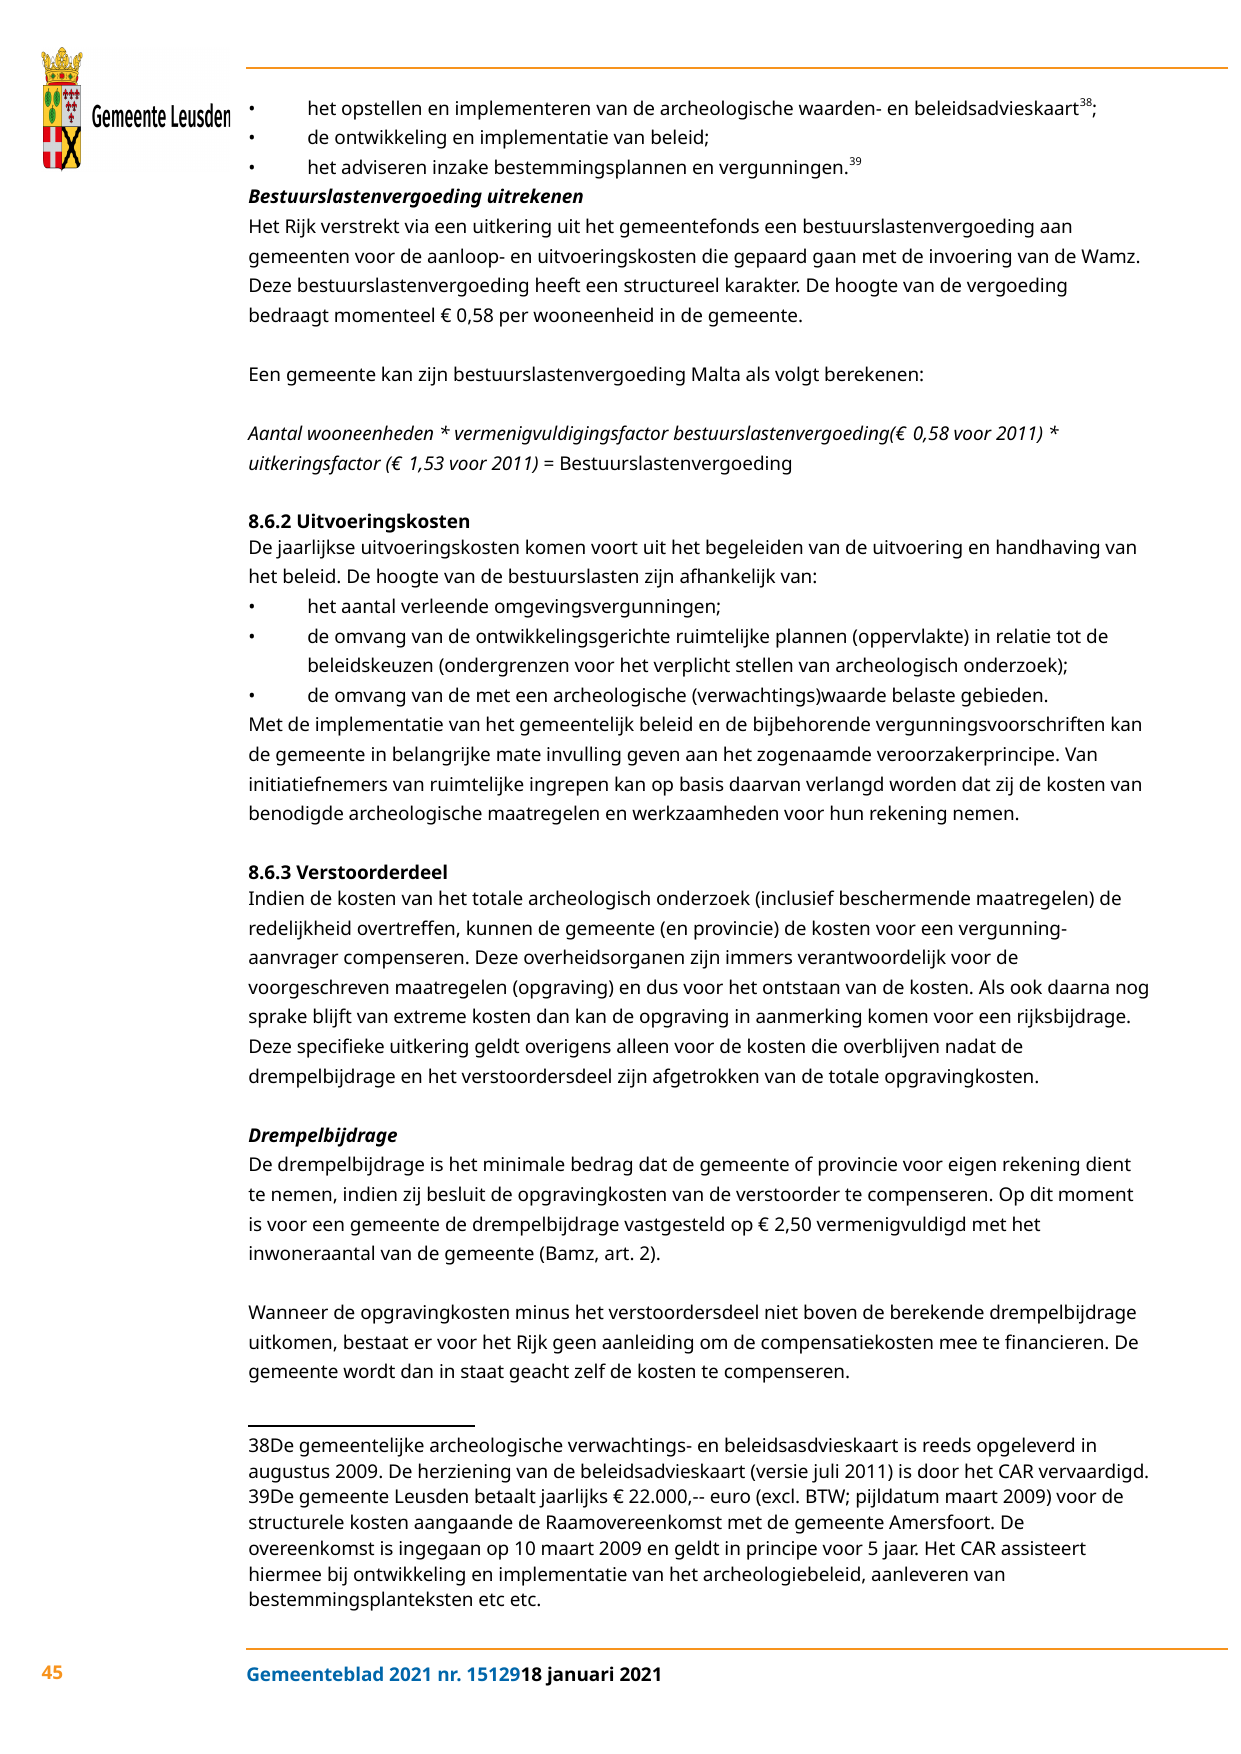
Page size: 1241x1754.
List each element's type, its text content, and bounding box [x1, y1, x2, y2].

list het opstellen en implementeren van de archeologische waarden- en beleidsadvieskaart; [248, 95, 1152, 121]
list de omvang van de ontwikkelingsgerichte ruimtelijke plannen (oppervlakte) in relatie tot de beleidskeuzen (ondergrenzen voor het verplicht stellen van archeologisch onderzoek); [248, 623, 1152, 678]
table_header Drempelbijdrage De drempelbijdrage is het minimale bedrag dat de gemeente of provincie voor eigen rekening dient te nemen, indien zij besluit de opgravingkosten van de verstoorder te compenseren. Op dit moment is voor een gemeente de drempelbijdrage vastgesteld op € 2,50 vermenigvuldigd met het inwoneraantal van de gemeente (Bamz, art. 2). Wanneer de opgravingkosten minus het verstoordersdeel niet boven de berekende drempelbijdrage uitkomen, bestaat er voor het Rijk geen aanleiding om de compensatiekosten mee te financieren. De gemeente wordt dan in staat geacht zelf de kosten te compenseren. [248, 1122, 1152, 1384]
text De jaarlijkse uitvoeringskosten komen voort uit het begeleiden van de uitvoering en handhaving van het beleid. De hoogte van de bestuurslasten zijn afhankelijk van: [248, 534, 1152, 589]
picture [41, 47, 231, 172]
text Met de implementatie van het gemeentelijk beleid en de bijbehorende vergunningsvoorschriften kan de gemeente in belangrijke mate invulling geven aan het zogenaamde veroorzakerprincipe. Van initiatiefnemers van ruimtelijke ingrepen kan op basis daarvan verlangd worden dat zij de kosten van benodigde archeologische maatregelen en werkzaamheden voor hun rekening nemen. [248, 712, 1152, 826]
list de ontwikkeling en implementatie van beleid; [248, 124, 1152, 150]
list het adviseren inzake bestemmingsplannen en vergunningen. [248, 154, 1152, 180]
text 8.6.3 Verstoorderdeel [248, 859, 1152, 885]
list de omvang van de met een archeologische (verwachtings)waarde belaste gebieden. [248, 682, 1152, 708]
list De gemeente Leusden betaalt jaarlijks € 22.000,-- euro (excl. BTW; pijldatum maart 2009) voor de structurele kosten aangaande de Raamovereenkomst met de gemeente Amersfoort. De overeenkomst is ingegaan op 10 maart 2009 en geldt in principe voor 5 jaar. Het CAR assisteert hiermee bij ontwikkeling en implementatie van het archeologiebeleid, aanleveren van bestemmingsplanteksten etc etc. [248, 1483, 1152, 1612]
list het aantal verleende omgevingsvergunningen; [248, 593, 1152, 619]
text 8.6.2 Uitvoeringskosten [248, 508, 1152, 534]
text Indien de kosten van het totale archeologisch onderzoek (inclusief beschermende maatregelen) de redelijkheid overtreffen, kunnen de gemeente (en provincie) de kosten voor een vergunning-aanvrager compenseren. Deze overheidsorganen zijn immers verantwoordelijk voor de voorgeschreven maatregelen (opgraving) en dus voor het ontstaan van de kosten. Als ook daarna nog sprake blijft van extreme kosten dan kan de opgraving in aanmerking komen voor een rijksbijdrage. Deze specifieke uitkering geldt overigens alleen voor de kosten die overblijven nadat de drempelbijdrage en het verstoordersdeel zijn afgetrokken van de totale opgravingkosten. [248, 885, 1152, 1088]
list De gemeentelijke archeologische verwachtings- en beleidsasdvieskaart is reeds opgeleverd in augustus 2009. De herziening van de beleidsadvieskaart (versie juli 2011) is door het CAR vervaardigd. [248, 1432, 1152, 1483]
table_header Bestuurslastenvergoeding uitrekenen Het Rijk verstrekt via een uitkering uit het gemeentefonds een bestuurslastenvergoeding aan gemeenten voor de aanloop- en uitvoeringskosten die gepaard gaan met de invoering van de Wamz. Deze bestuurslastenvergoeding heeft een structureel karakter. De hoogte van de vergoeding bedraagt momenteel € 0,58 per wooneenheid in de gemeente. Een gemeente kan zijn bestuurslastenvergoeding Malta als volgt berekenen: Aantal wooneenheden * vermenigvuldigingsfactor bestuurslastenvergoeding(€ 0,58 voor 2011) * uitkeringsfactor (€ 1,53 voor 2011) = Bestuurslastenvergoeding [248, 184, 1152, 476]
